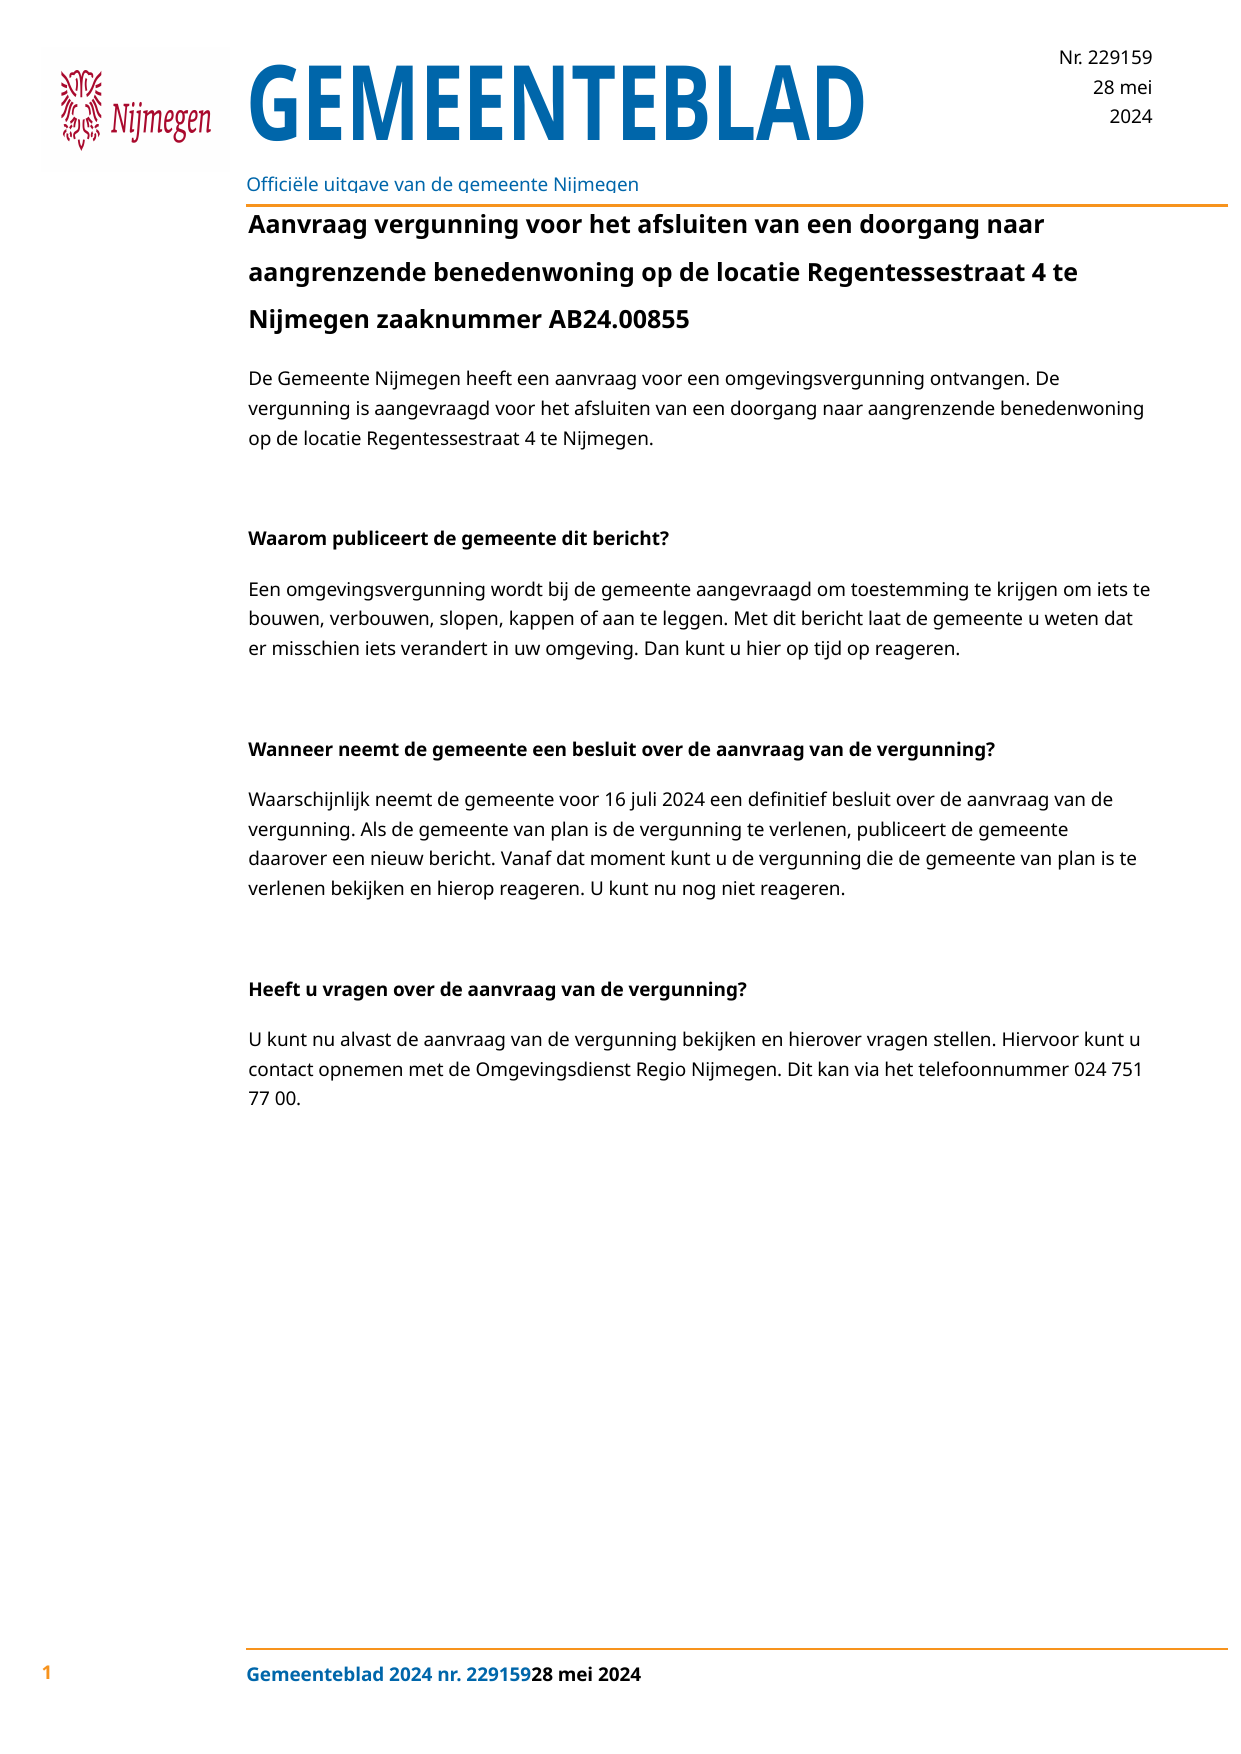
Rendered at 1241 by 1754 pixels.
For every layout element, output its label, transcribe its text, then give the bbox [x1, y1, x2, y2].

text Waarom publiceert de gemeente dit bericht? [248, 526, 1152, 551]
text Een omgevingsvergunning wordt bij de gemeente aangevraagd om toestemming te krijgen om iets te bouwen, verbouwen, slopen, kappen of aan te leggen. Met dit bericht laat de gemeente u weten dat er misschien iets verandert in uw omgeving. Dan kunt u hier op tijd op reageren. [248, 576, 1152, 661]
text Wanneer neemt de gemeente een besluit over de aanvraag van de vergunning? [248, 736, 1152, 762]
text Waarschijnlijk neemt de gemeente voor 16 juli 2024 een definitief besluit over de aanvraag van de vergunning. Als de gemeente van plan is de vergunning te verlenen, publiceert de gemeente daarover een nieuw bericht. Vanaf dat moment kunt u de vergunning die de gemeente van plan is te verlenen bekijken en hierop reageren. U kunt nu nog niet reageren. [248, 786, 1152, 901]
picture [41, 47, 231, 172]
text De Gemeente Nijmegen heeft een aanvraag voor een omgevingsvergunning ontvangen. De vergunning is aangevraagd voor het afsluiten van een doorgang naar aangrenzende benedenwoning op de locatie Regentessestraat 4 te Nijmegen. [248, 366, 1152, 450]
text U kunt nu alvast de aanvraag van de vergunning bekijken en hierover vragen stellen. Hiervoor kunt u contact opnemen met de Omgevingsdienst Regio Nijmegen. Dit kan via het telefoonnummer 024 751 77 00. [248, 1026, 1152, 1111]
text Aanvraag vergunning voor het afsluiten van een doorgang naar aangrenzende benedenwoning op de locatie Regentessestraat 4 te Nijmegen zaaknummer AB24.00855 [248, 207, 1152, 336]
text Heeft u vragen over de aanvraag van de vergunning? [248, 976, 1152, 1002]
